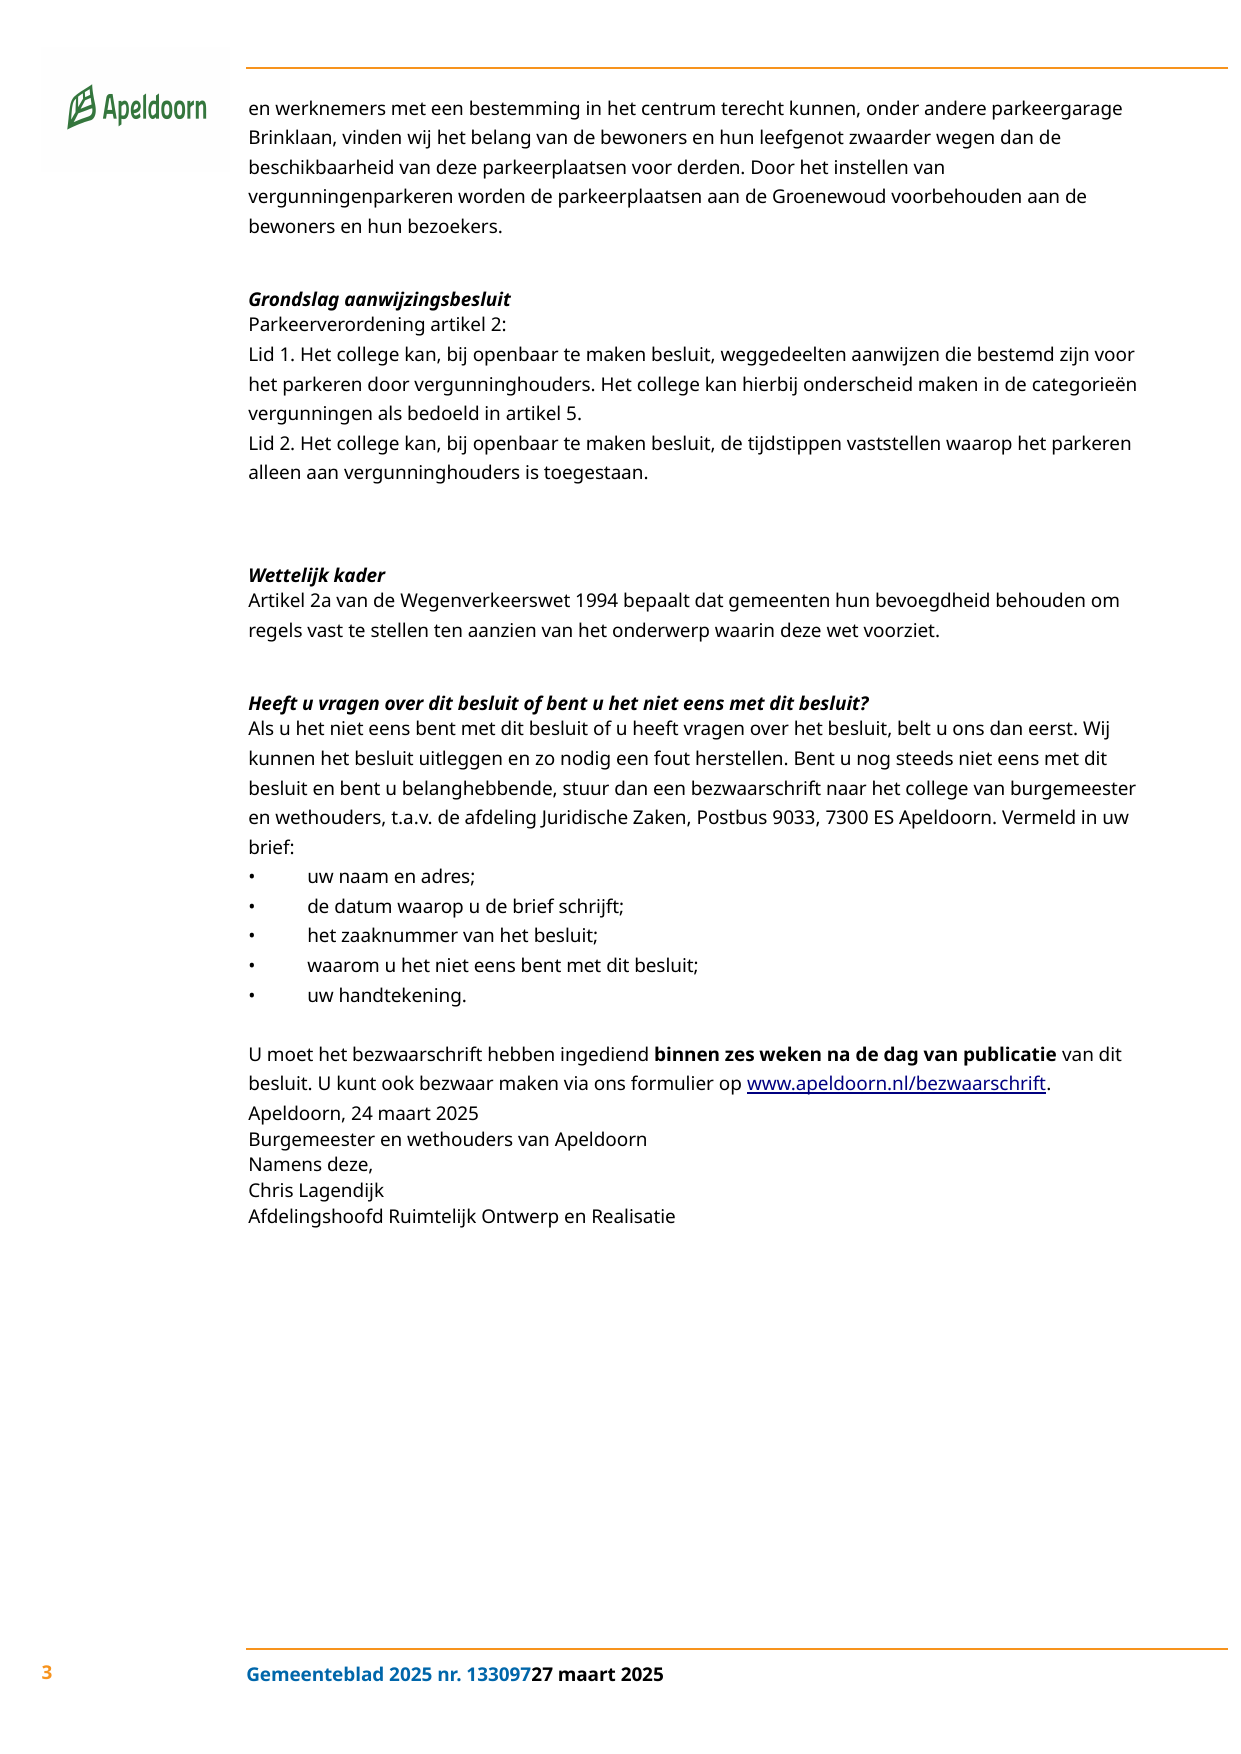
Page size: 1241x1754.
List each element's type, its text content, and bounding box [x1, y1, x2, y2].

text U moet het bezwaarschrift hebben ingediend binnen zes weken na de dag van publicatie van dit besluit. U kunt ook bezwaar maken via ons formulier op www.apeldoorn.nl/bezwaarschrift. [248, 1041, 1152, 1096]
list de datum waarop u de brief schrijft; [248, 893, 1152, 919]
text Afdelingshoofd Ruimtelijk Ontwerp en Realisatie [248, 1203, 1152, 1229]
text Grondslag aanwijzingsbesluit [248, 286, 1152, 312]
text Parkeerverordening artikel 2: [248, 312, 1152, 337]
list uw naam en adres; [248, 863, 1152, 889]
text Als u het niet eens bent met dit besluit of u heeft vragen over het besluit, belt u ons dan eerst. Wij kunnen het besluit uitleggen en zo nodig een fout herstellen. Bent u nog steeds niet eens met dit besluit en bent u belanghebbende, stuur dan een bezwaarschrift naar het college van burgemeester en wethouders, t.a.v. de afdeling Juridische Zaken, Postbus 9033, 7300 ES Apeldoorn. Vermeld in uw brief: [248, 716, 1152, 859]
text Apeldoorn, 24 maart 2025 [248, 1100, 1152, 1126]
text en werknemers met een bestemming in het centrum terecht kunnen, onder andere parkeergarage Brinklaan, vinden wij het belang van de bewoners en hun leefgenot zwaarder wegen dan de beschikbaarheid van deze parkeerplaatsen voor derden. Door het instellen van vergunningenparkeren worden de parkeerplaatsen aan de Groenewoud voorbehouden aan de bewoners en hun bezoekers. [248, 95, 1152, 239]
list het zaaknummer van het besluit; [248, 923, 1152, 948]
text Artikel 2a van de Wegenverkeerswet 1994 bepaalt dat gemeenten hun bevoegdheid behouden om regels vast te stellen ten aanzien van het onderwerp waarin deze wet voorziet. [248, 587, 1152, 643]
text Heeft u vragen over dit besluit of bent u het niet eens met dit besluit? [248, 690, 1152, 716]
text Namens deze, [248, 1152, 1152, 1177]
text Chris Lagendijk [248, 1177, 1152, 1203]
list waarom u het niet eens bent met dit besluit; [248, 952, 1152, 978]
picture [41, 47, 231, 172]
text Lid 2. Het college kan, bij openbaar te maken besluit, de tijdstippen vaststellen waarop het parkeren alleen aan vergunninghouders is toegestaan. [248, 430, 1152, 485]
list uw handtekening. [248, 982, 1152, 1007]
text Lid 1. Het college kan, bij openbaar te maken besluit, weggedeelten aanwijzen die bestemd zijn voor het parkeren door vergunninghouders. Het college kan hierbij onderscheid maken in de categorieën vergunningen als bedoeld in artikel 5. [248, 341, 1152, 426]
text Burgemeester en wethouders van Apeldoorn [248, 1126, 1152, 1152]
text Wettelijk kader [248, 562, 1152, 587]
